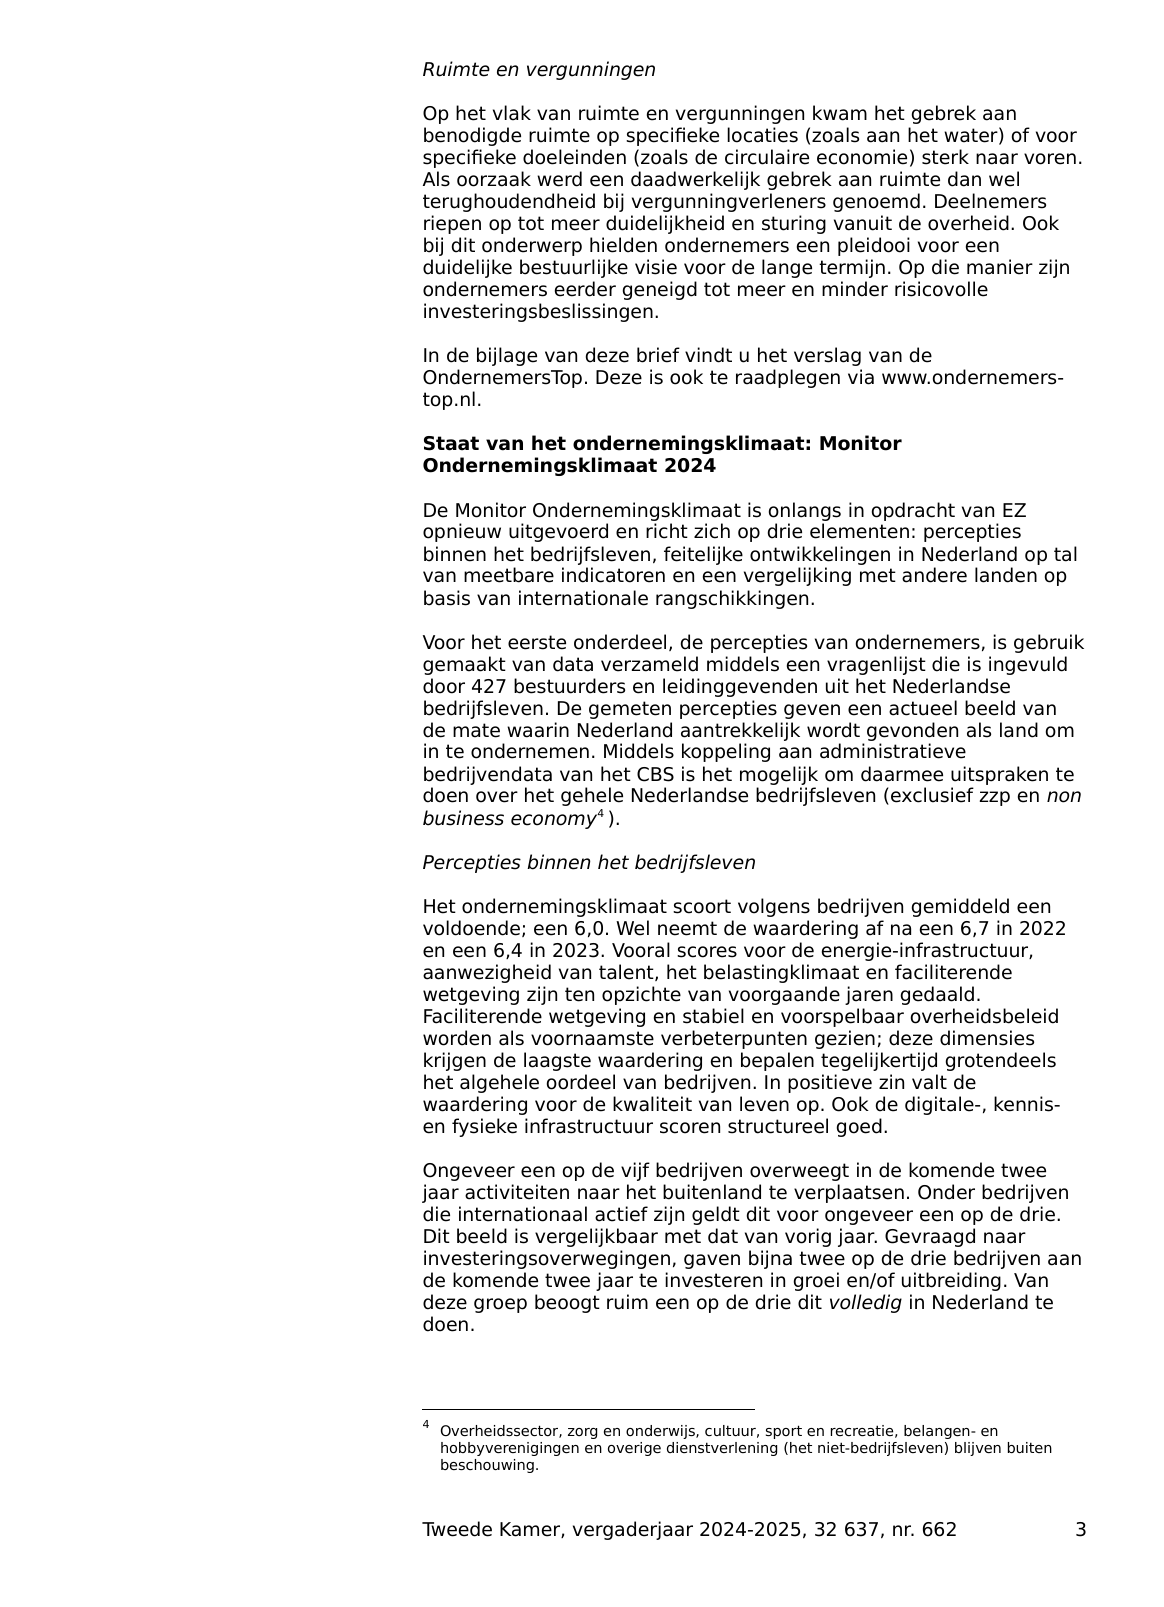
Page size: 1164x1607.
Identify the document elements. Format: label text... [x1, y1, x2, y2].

text In de bijlage van deze brief vindt u het verslag van de OndernemersTop. Deze is ook te raadplegen via www.ondernemers-top.nl. [422, 345, 1087, 411]
text De Monitor Ondernemingsklimaat is onlangs in opdracht van EZ opnieuw uitgevoerd en richt zich op drie elementen: percepties binnen het bedrijfsleven, feitelijke ontwikkelingen in Nederland op tal van meetbare indicatoren en een vergelijking met andere landen op basis van internationale rangschikkingen. [422, 499, 1087, 609]
subtitle Ruimte en vergunningen [422, 59, 1087, 81]
subtitle Staat van het ondernemingsklimaat: Monitor Ondernemingsklimaat 2024 [422, 433, 1087, 477]
text Voor het eerste onderdeel, de percepties van ondernemers, is gebruik gemaakt van data verzameld middels een vragenlijst die is ingevuld door 427 bestuurders en leidinggevenden uit het Nederlandse bedrijfsleven. De gemeten percepties geven een actueel beeld van de mate waarin Nederland aantrekkelijk wordt gevonden als land om in te ondernemen. Middels koppeling aan administratieve bedrijvendata van het CBS is het mogelijk om daarmee uitspraken te doen over het gehele Nederlandse bedrijfsleven (exclusief zzp en non business economy). [422, 632, 1087, 829]
text Op het vlak van ruimte en vergunningen kwam het gebrek aan benodigde ruimte op specifieke locaties (zoals aan het water) of voor specifieke doeleinden (zoals de circulaire economie) sterk naar voren. Als oorzaak werd een daadwerkelijk gebrek aan ruimte dan wel terughoudendheid bij vergunningverleners genoemd. Deelnemers riepen op tot meer duidelijkheid en sturing vanuit de overheid. Ook bij dit onderwerp hielden ondernemers een pleidooi voor een duidelijke bestuurlijke visie voor de lange termijn. Op die manier zijn ondernemers eerder geneigd tot meer en minder risicovolle investeringsbeslissingen. [422, 103, 1087, 323]
text Het ondernemingsklimaat scoort volgens bedrijven gemiddeld een voldoende; een 6,0. Wel neemt de waardering af na een 6,7 in 2022 en een 6,4 in 2023. Vooral scores voor de energie-infrastructuur, aanwezigheid van talent, het belastingklimaat en faciliterende wetgeving zijn ten opzichte van voorgaande jaren gedaald. Faciliterende wetgeving en stabiel en voorspelbaar overheidsbeleid worden als voornaamste verbeterpunten gezien; deze dimensies krijgen de laagste waardering en bepalen tegelijkertijd grotendeels het algehele oordeel van bedrijven. In positieve zin valt de waardering voor de kwaliteit van leven op. Ook de digitale-, kennis- en fysieke infrastructuur scoren structureel goed. [422, 896, 1087, 1137]
subtitle Percepties binnen het bedrijfsleven [422, 852, 1087, 873]
text Overheidssector, zorg en onderwijs, cultuur, sport en recreatie, belangen- en hobbyverenigingen en overige dienstverlening (het niet-bedrijfsleven) blijven buiten beschouwing. [422, 1418, 1087, 1474]
text Ongeveer een op de vijf bedrijven overweegt in de komende twee jaar activiteiten naar het buitenland te verplaatsen. Onder bedrijven die internationaal actief zijn geldt dit voor ongeveer een op de drie. Dit beeld is vergelijkbaar met dat van vorig jaar. Gevraagd naar investeringsoverwegingen, gaven bijna twee op de drie bedrijven aan de komende twee jaar te investeren in groei en/of uitbreiding. Van deze groep beoogt ruim een op de drie dit volledig in Nederland te doen. [422, 1160, 1087, 1336]
